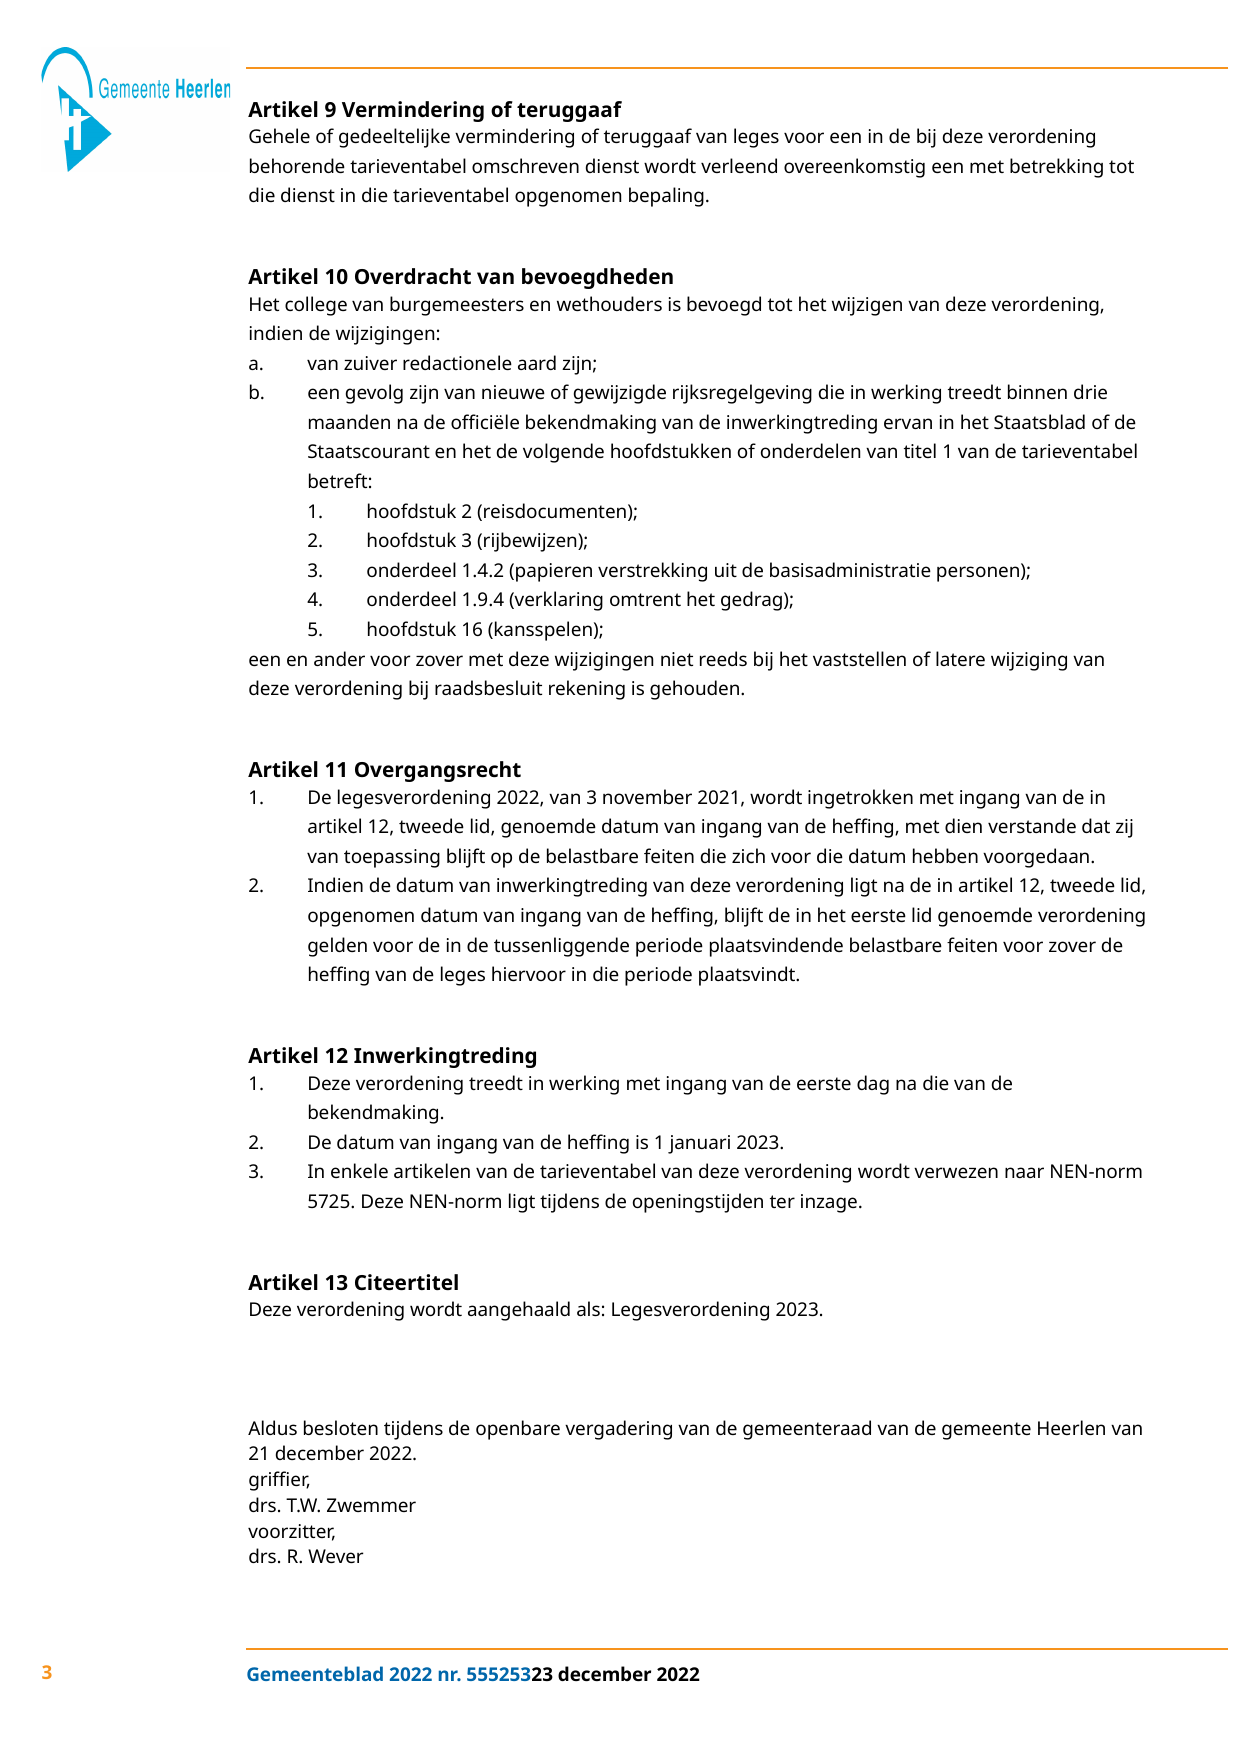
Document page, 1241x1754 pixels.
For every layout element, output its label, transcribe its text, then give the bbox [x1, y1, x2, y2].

list een gevolg zijn van nieuwe of gewijzigde rijksregelgeving die in werking treedt binnen drie maanden na de officiële bekendmaking van de inwerkingtreding ervan in het Staatsblad of de Staatscourant en het de volgende hoofdstukken of onderdelen van titel 1 van de tarieventabel betreft: [248, 379, 1152, 494]
list hoofdstuk 3 (rijbewijzen); [307, 527, 1152, 553]
text drs. T.W. Zwemmer [248, 1492, 1152, 1518]
text Artikel 13 Citeertitel [248, 1268, 1152, 1297]
list Indien de datum van inwerkingtreding van deze verordening ligt na de in artikel 12, tweede lid, opgenomen datum van ingang van de heffing, blijft de in het eerste lid genoemde verordening gelden voor de in de tussenliggende periode plaatsvindende belastbare feiten voor zover de heffing van de leges hiervoor in die periode plaatsvindt. [248, 873, 1152, 987]
text Artikel 11 Overgangsrecht [248, 755, 1152, 784]
text griffier, [248, 1466, 1152, 1492]
text drs. R. Wever [248, 1543, 1152, 1569]
list hoofdstuk 16 (kansspelen); [307, 616, 1152, 642]
text Het college van burgemeesters en wethouders is bevoegd tot het wijzigen van deze verordening, indien de wijzigingen: [248, 291, 1152, 346]
list De datum van ingang van de heffing is 1 januari 2023. [248, 1129, 1152, 1155]
picture [41, 47, 59, 70]
list van zuiver redactionele aard zijn; [248, 350, 1152, 376]
text een en ander voor zover met deze wijzigingen niet reeds bij het vaststellen of latere wijziging van deze verordening bij raadsbesluit rekening is gehouden. [248, 646, 1152, 701]
list hoofdstuk 2 (reisdocumenten); [307, 498, 1152, 524]
list onderdeel 1.9.4 (verklaring omtrent het gedrag); [307, 587, 1152, 612]
text Artikel 9 Vermindering of teruggaaf [248, 95, 1152, 123]
list In enkele artikelen van de tarieventabel van deze verordening wordt verwezen naar NEN-norm 5725. Deze NEN-norm ligt tijdens de openingstijden ter inzage. [248, 1158, 1152, 1214]
text Artikel 12 Inwerkingtreding [248, 1041, 1152, 1070]
text voorzitter, [248, 1518, 1152, 1543]
list onderdeel 1.4.2 (papieren verstrekking uit de basisadministratie personen); [307, 557, 1152, 583]
text Artikel 10 Overdracht van bevoegdheden [248, 262, 1152, 291]
text Aldus besloten tijdens de openbare vergadering van de gemeenteraad van de gemeente Heerlen van 21 december 2022. [248, 1415, 1152, 1466]
list De legesverordening 2022, van 3 november 2021, wordt ingetrokken met ingang van de in artikel 12, tweede lid, genoemde datum van ingang van de heffing, met dien verstande dat zij van toepassing blijft op de belastbare feiten die zich voor die datum hebben voorgedaan. [248, 784, 1152, 869]
text Deze verordening wordt aangehaald als: Legesverordening 2023. [248, 1297, 1152, 1322]
text Gehele of gedeeltelijke vermindering of teruggaaf van leges voor een in de bij deze verordening behorende tarieventabel omschreven dienst wordt verleend overeenkomstig een met betrekking tot die dienst in die tarieventabel opgenomen bepaling. [248, 123, 1152, 208]
picture [41, 47, 231, 172]
list Deze verordening treedt in werking met ingang van de eerste dag na die van de bekendmaking. [248, 1070, 1152, 1125]
